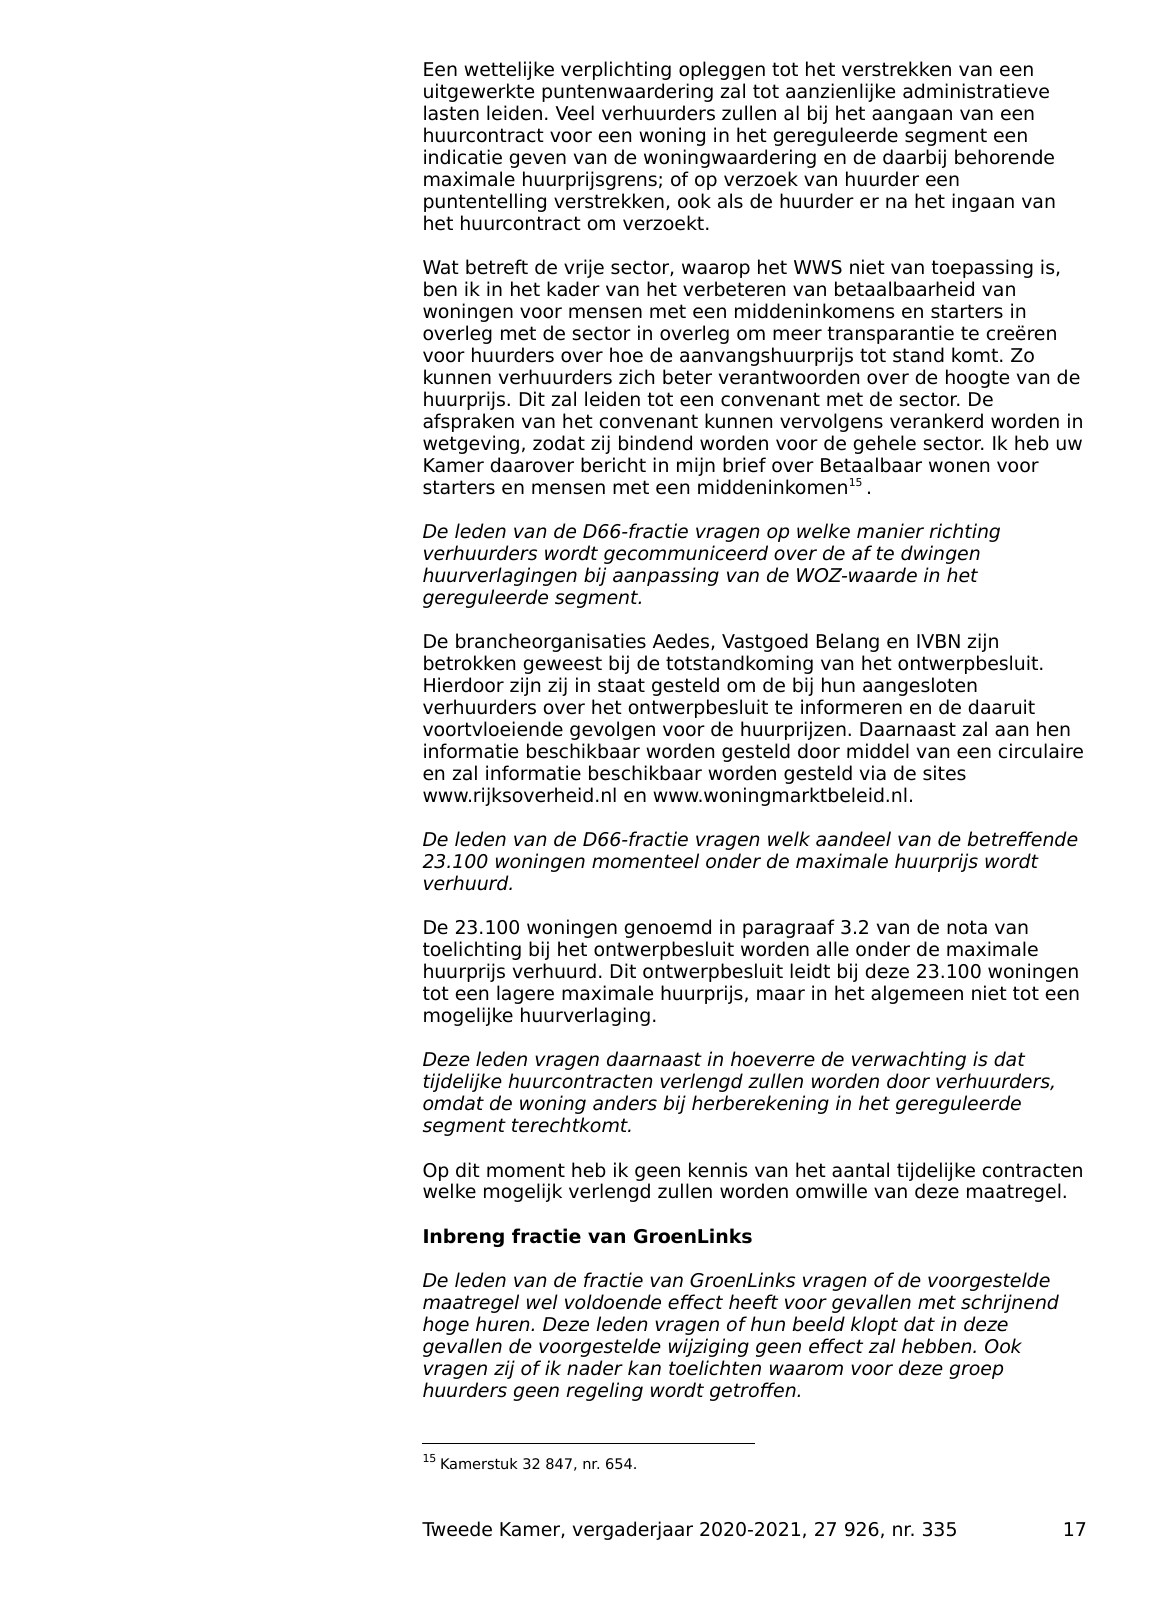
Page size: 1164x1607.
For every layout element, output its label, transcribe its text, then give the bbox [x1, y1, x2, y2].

text Wat betreft de vrije sector, waarop het WWS niet van toepassing is, ben ik in het kader van het verbeteren van betaalbaarheid van woningen voor mensen met een middeninkomens en starters in overleg met de sector in overleg om meer transparantie te creëren voor huurders over hoe de aanvangshuurprijs tot stand komt. Zo kunnen verhuurders zich beter verantwoorden over de hoogte van de huurprijs. Dit zal leiden tot een convenant met de sector. De afspraken van het convenant kunnen vervolgens verankerd worden in wetgeving, zodat zij bindend worden voor de gehele sector. Ik heb uw Kamer daarover bericht in mijn brief over Betaalbaar wonen voor starters en mensen met een middeninkomen. [422, 257, 1087, 499]
text De 23.100 woningen genoemd in paragraaf 3.2 van de nota van toelichting bij het ontwerpbesluit worden alle onder de maximale huurprijs verhuurd. Dit ontwerpbesluit leidt bij deze 23.100 woningen tot een lagere maximale huurprijs, maar in het algemeen niet tot een mogelijke huurverlaging. [422, 917, 1087, 1027]
subtitle Inbreng fractie van GroenLinks [422, 1226, 1087, 1248]
text De leden van de fractie van GroenLinks vragen of de voorgestelde maatregel wel voldoende effect heeft voor gevallen met schrijnend hoge huren. Deze leden vragen of hun beeld klopt dat in deze gevallen de voorgestelde wijziging geen effect zal hebben. Ook vragen zij of ik nader kan toelichten waarom voor deze groep huurders geen regeling wordt getroffen. [422, 1270, 1087, 1402]
text Een wettelijke verplichting opleggen tot het verstrekken van een uitgewerkte puntenwaardering zal tot aanzienlijke administratieve lasten leiden. Veel verhuurders zullen al bij het aangaan van een huurcontract voor een woning in het gereguleerde segment een indicatie geven van de woningwaardering en de daarbij behorende maximale huurprijsgrens; of op verzoek van huurder een puntentelling verstrekken, ook als de huurder er na het ingaan van het huurcontract om verzoekt. [422, 59, 1087, 235]
text De leden van de D66-fractie vragen welk aandeel van de betreffende 23.100 woningen momenteel onder de maximale huurprijs wordt verhuurd. [422, 829, 1087, 895]
text Deze leden vragen daarnaast in hoeverre de verwachting is dat tijdelijke huurcontracten verlengd zullen worden door verhuurders, omdat de woning anders bij herberekening in het gereguleerde segment terechtkomt. [422, 1049, 1087, 1137]
text De brancheorganisaties Aedes, Vastgoed Belang en IVBN zijn betrokken geweest bij de totstandkoming van het ontwerpbesluit. Hierdoor zijn zij in staat gesteld om de bij hun aangesloten verhuurders over het ontwerpbesluit te informeren en de daaruit voortvloeiende gevolgen voor de huurprijzen. Daarnaast zal aan hen informatie beschikbaar worden gesteld door middel van een circulaire en zal informatie beschikbaar worden gesteld via de sites www.rijksoverheid.nl en www.woningmarktbeleid.nl. [422, 631, 1087, 807]
text Op dit moment heb ik geen kennis van het aantal tijdelijke contracten welke mogelijk verlengd zullen worden omwille van deze maatregel. [422, 1159, 1087, 1203]
text De leden van de D66-fractie vragen op welke manier richting verhuurders wordt gecommuniceerd over de af te dwingen huurverlagingen bij aanpassing van de WOZ-waarde in het gereguleerde segment. [422, 521, 1087, 609]
text Kamerstuk 32 847, nr. 654. [422, 1452, 1087, 1474]
